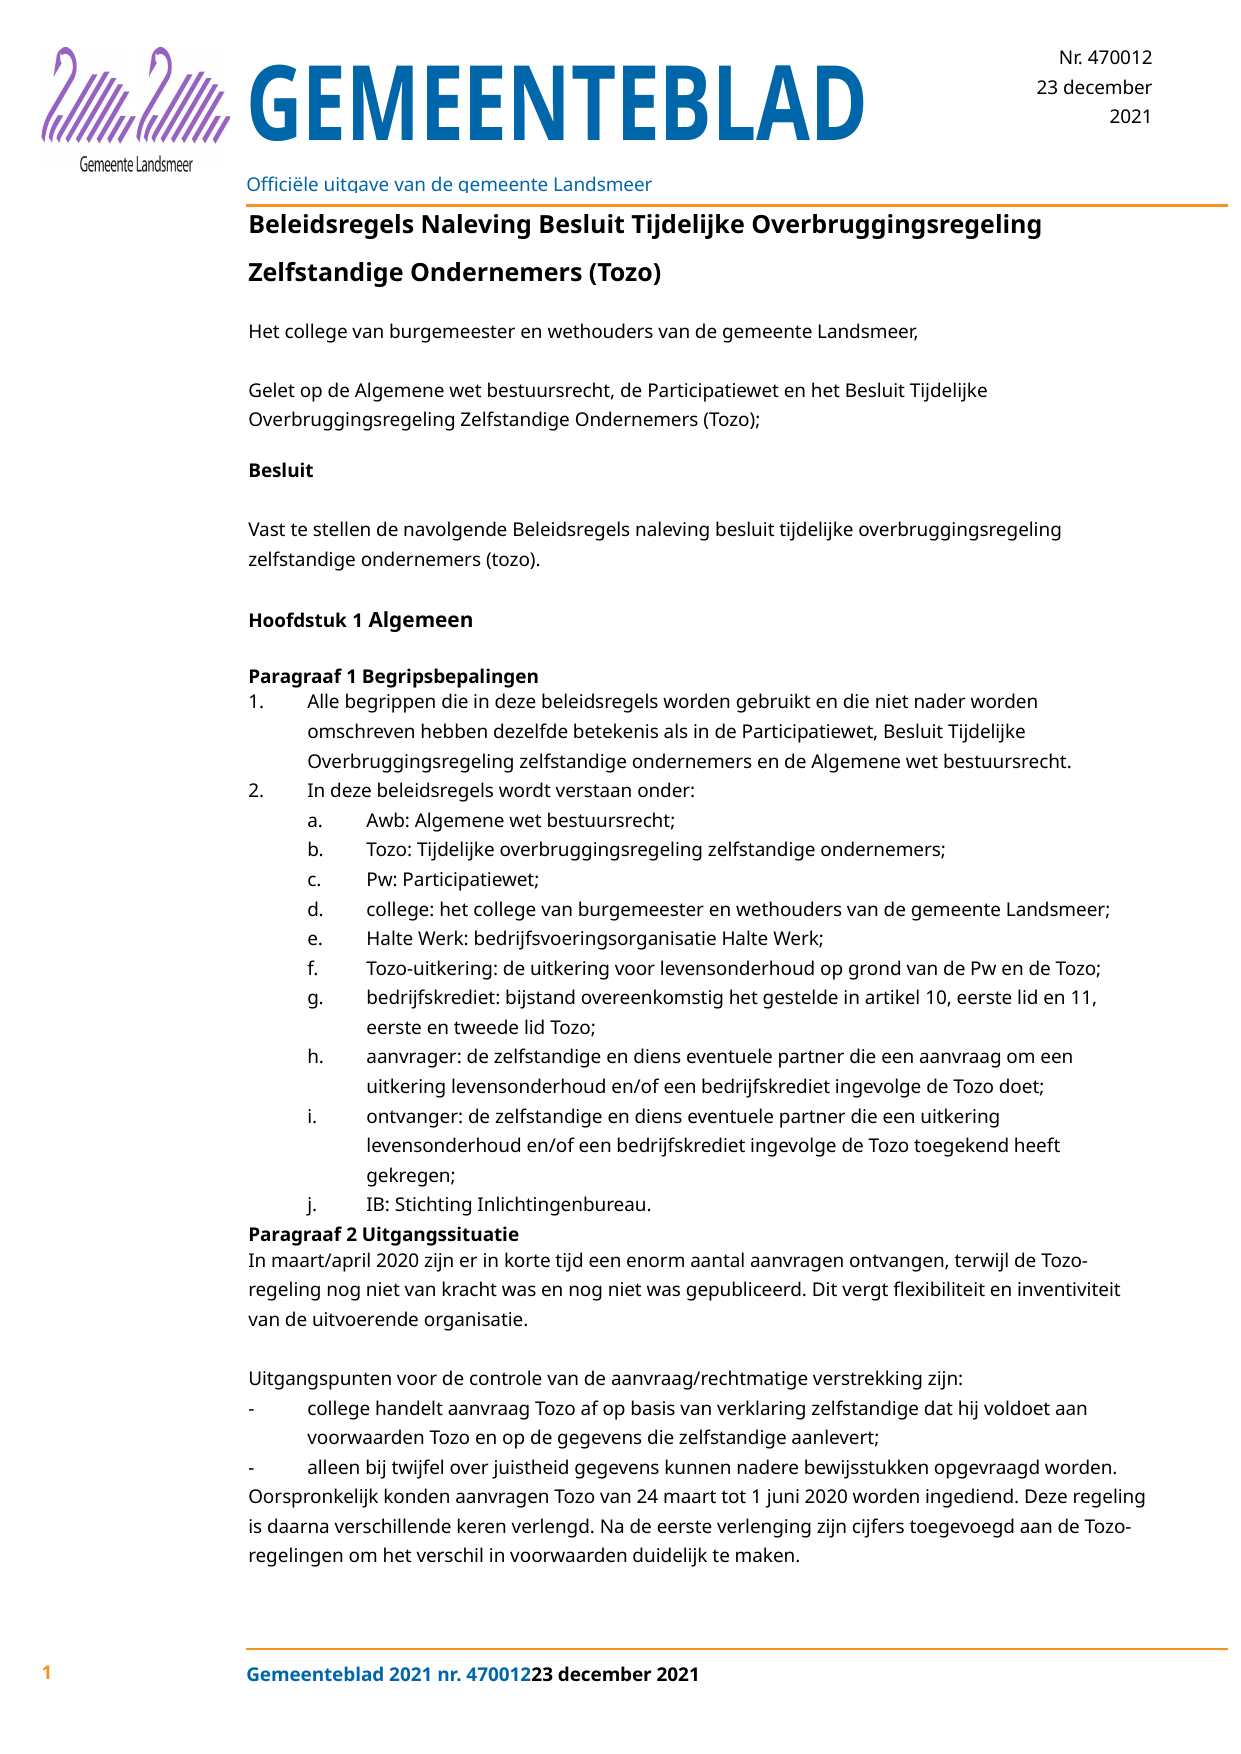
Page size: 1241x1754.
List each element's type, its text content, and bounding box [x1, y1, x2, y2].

list Awb: Algemene wet bestuursrecht; [307, 807, 1152, 833]
text In maart/april 2020 zijn er in korte tijd een enorm aantal aanvragen ontvangen, terwijl de Tozo-regeling nog niet van kracht was en nog niet was gepubliceerd. Dit vergt flexibiliteit en inventiviteit van de uitvoerende organisatie. [248, 1247, 1152, 1332]
text Paragraaf 1 Begripsbepalingen [248, 663, 1152, 689]
text Besluit [248, 457, 1152, 483]
list ontvanger: de zelfstandige en diens eventuele partner die een uitkering levensonderhoud en/of een bedrijfskrediet ingevolge de Tozo toegekend heeft gekregen; [307, 1103, 1152, 1188]
list Halte Werk: bedrijfsvoeringsorganisatie Halte Werk; [307, 925, 1152, 951]
text Het college van burgemeester en wethouders van de gemeente Landsmeer, [248, 318, 1152, 344]
text Paragraaf 2 Uitgangssituatie [248, 1221, 1152, 1247]
text Beleidsregels Naleving Besluit Tijdelijke Overbruggingsregeling Zelfstandige Ondernemers (Tozo) [248, 207, 1152, 288]
text Hoofdstuk 1 Algemeen [248, 605, 1152, 633]
list college handelt aanvraag Tozo af op basis van verklaring zelfstandige dat hij voldoet aan voorwaarden Tozo en op de gegevens die zelfstandige aanlevert; [248, 1395, 1152, 1450]
list Tozo-uitkering: de uitkering voor levensonderhoud op grond van de Pw en de Tozo; [307, 955, 1152, 981]
text Uitgangspunten voor de controle van de aanvraag/rechtmatige verstrekking zijn: [248, 1365, 1152, 1391]
list alleen bij twijfel over juistheid gegevens kunnen nadere bewijsstukken opgevraagd worden. [248, 1454, 1152, 1480]
list IB: Stichting Inlichtingenbureau. [307, 1192, 1152, 1217]
list college: het college van burgemeester en wethouders van de gemeente Landsmeer; [307, 896, 1152, 921]
list In deze beleidsregels wordt verstaan onder: [248, 777, 1152, 803]
list bedrijfskrediet: bijstand overeenkomstig het gestelde in artikel 10, eerste lid en 11, eerste en tweede lid Tozo; [307, 984, 1152, 1040]
text Vast te stellen de navolgende Beleidsregels naleving besluit tijdelijke overbruggingsregeling zelfstandige ondernemers (tozo). [248, 516, 1152, 571]
list Alle begrippen die in deze beleidsregels worden gebruikt en die niet nader worden omschreven hebben dezelfde betekenis als in de Participatiewet, Besluit Tijdelijke Overbruggingsregeling zelfstandige ondernemers en de Algemene wet bestuursrecht. [248, 689, 1152, 773]
list aanvrager: de zelfstandige en diens eventuele partner die een aanvraag om een uitkering levensonderhoud en/of een bedrijfskrediet ingevolge de Tozo doet; [307, 1044, 1152, 1099]
list Pw: Participatiewet; [307, 866, 1152, 892]
list Tozo: Tijdelijke overbruggingsregeling zelfstandige ondernemers; [307, 837, 1152, 862]
picture [41, 47, 231, 172]
text Oorspronkelijk konden aanvragen Tozo van 24 maart tot 1 juni 2020 worden ingediend. Deze regeling is daarna verschillende keren verlengd. Na de eerste verlenging zijn cijfers toegevoegd aan de Tozo-regelingen om het verschil in voorwaarden duidelijk te maken. [248, 1483, 1152, 1568]
text Gelet op de Algemene wet bestuursrecht, de Participatiewet en het Besluit Tijdelijke Overbruggingsregeling Zelfstandige Ondernemers (Tozo); [248, 377, 1152, 432]
